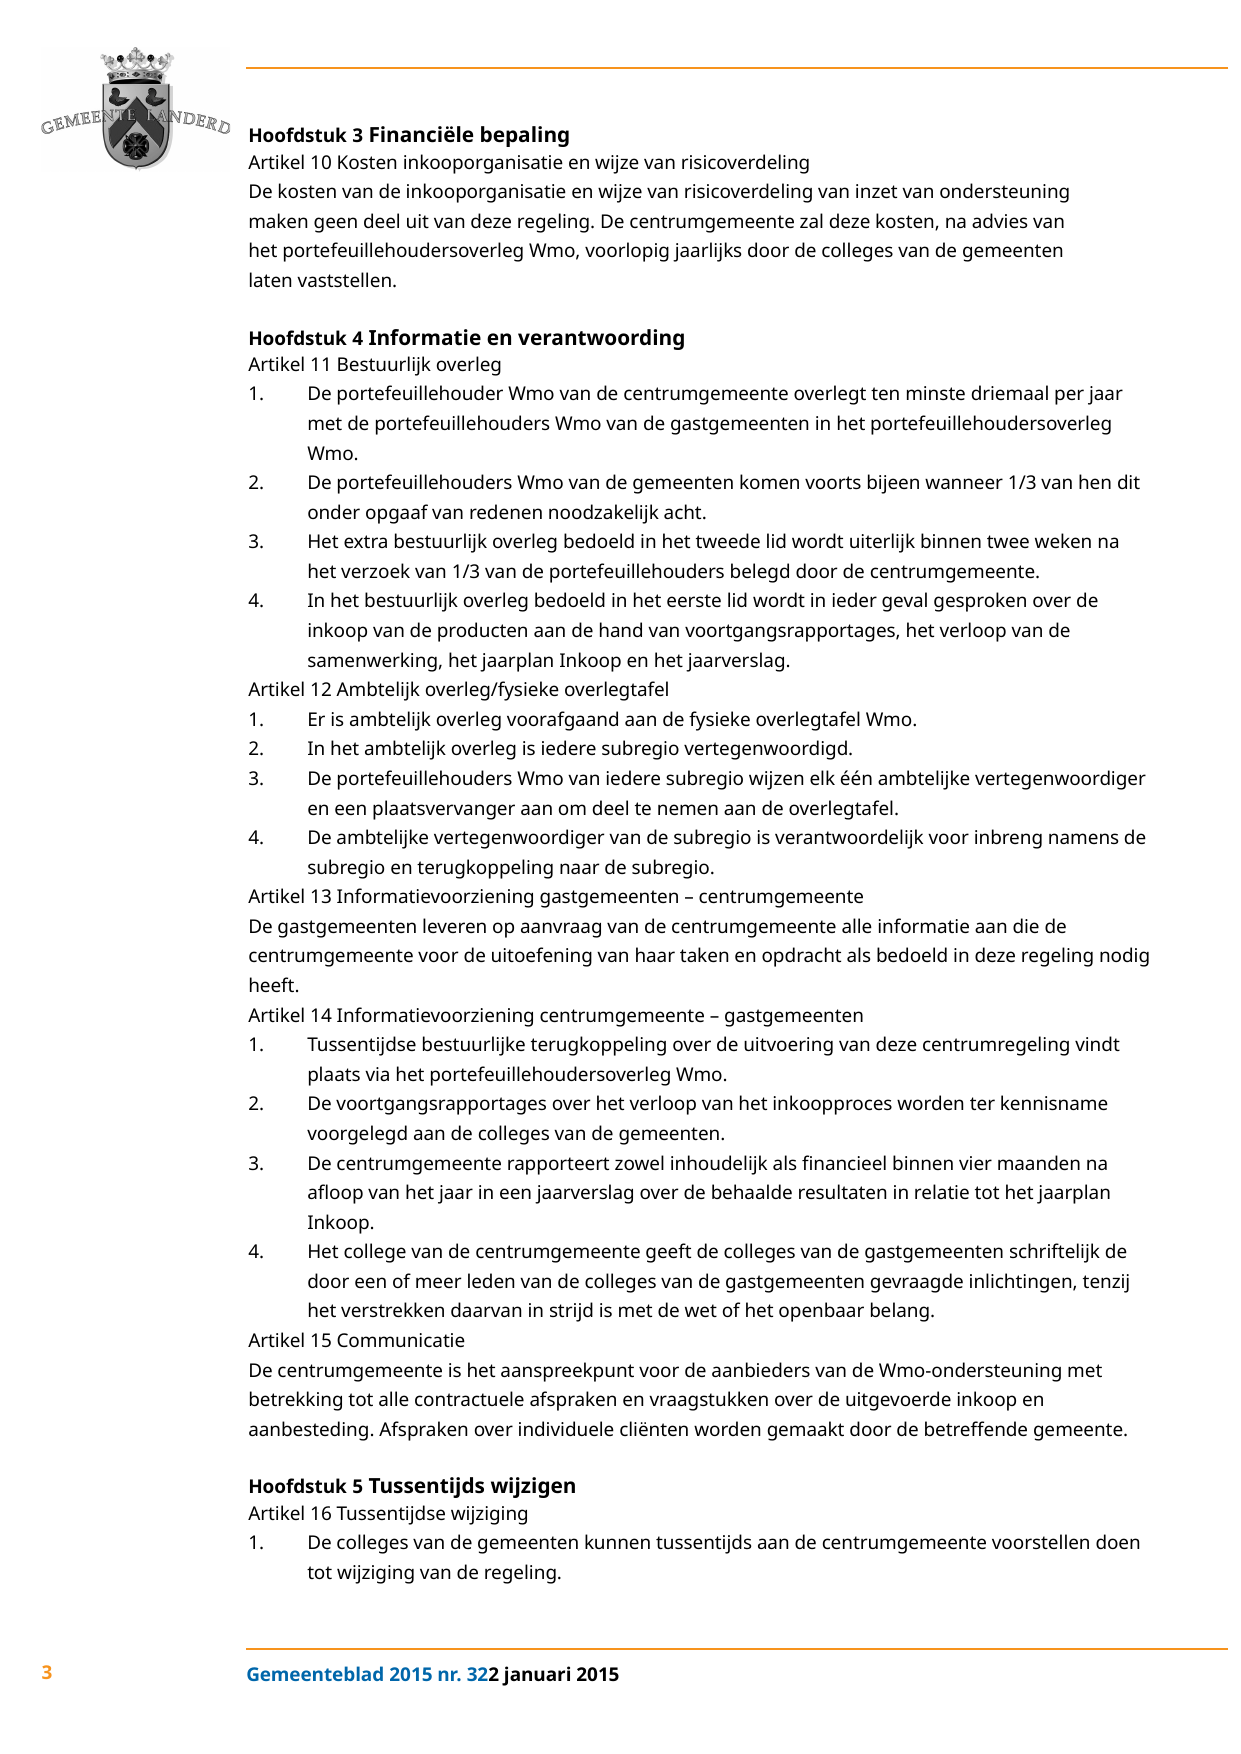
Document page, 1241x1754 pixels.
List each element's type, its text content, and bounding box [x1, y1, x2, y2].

text laten vaststellen. [248, 267, 1152, 293]
text Artikel 15 Communicatie [248, 1327, 1152, 1353]
text Artikel 10 Kosten inkooporganisatie en wijze van risicoverdeling [248, 149, 1152, 175]
list Het extra bestuurlijk overleg bedoeld in het tweede lid wordt uiterlijk binnen twee weken na het verzoek van 1/3 van de portefeuillehouders belegd door de centrumgemeente. [248, 528, 1152, 584]
list De portefeuillehouders Wmo van iedere subregio wijzen elk één ambtelijke vertegenwoordiger en een plaatsvervanger aan om deel te nemen aan de overlegtafel. [248, 765, 1152, 821]
text maken geen deel uit van deze regeling. De centrumgemeente zal deze kosten, na advies van [248, 208, 1152, 234]
list In het bestuurlijk overleg bedoeld in het eerste lid wordt in ieder geval gesproken over de inkoop van de producten aan de hand van voortgangsrapportages, het verloop van de samenwerking, het jaarplan Inkoop en het jaarverslag. [248, 588, 1152, 673]
list In het ambtelijk overleg is iedere subregio vertegenwoordigd. [248, 736, 1152, 761]
text Artikel 12 Ambtelijk overleg/fysieke overlegtafel [248, 676, 1152, 702]
list De colleges van de gemeenten kunnen tussentijds aan de centrumgemeente voorstellen doen tot wijziging van de regeling. [248, 1529, 1152, 1585]
list De portefeuillehouders Wmo van de gemeenten komen voorts bijeen wanneer 1/3 van hen dit onder opgaaf van redenen noodzakelijk acht. [248, 469, 1152, 525]
list Het college van de centrumgemeente geeft de colleges van de gastgemeenten schriftelijk de door een of meer leden van de colleges van de gastgemeenten gevraagde inlichtingen, tenzij het verstrekken daarvan in strijd is met de wet of het openbaar belang. [248, 1238, 1152, 1323]
text De centrumgemeente is het aanspreekpunt voor de aanbieders van de Wmo-ondersteuning met betrekking tot alle contractuele afspraken en vraagstukken over de uitgevoerde inkoop en aanbesteding. Afspraken over individuele cliënten worden gemaakt door de betreffende gemeente. [248, 1357, 1152, 1442]
list De voortgangsrapportages over het verloop van het inkoopproces worden ter kennisname voorgelegd aan de colleges van de gemeenten. [248, 1091, 1152, 1146]
text Artikel 13 Informatievoorziening gastgemeenten – centrumgemeente [248, 883, 1152, 909]
picture [41, 47, 231, 172]
text Artikel 11 Bestuurlijk overleg [248, 351, 1152, 377]
text Hoofdstuk 5 Tussentijds wijzigen [248, 1471, 1152, 1500]
text Hoofdstuk 4 Informatie en verantwoording [248, 323, 1152, 351]
list De ambtelijke vertegenwoordiger van de subregio is verantwoordelijk voor inbreng namens de subregio en terugkoppeling naar de subregio. [248, 824, 1152, 880]
text Artikel 16 Tussentijdse wijziging [248, 1500, 1152, 1526]
list De portefeuillehouder Wmo van de centrumgemeente overlegt ten minste driemaal per jaar met de portefeuillehouders Wmo van de gastgemeenten in het portefeuillehoudersoverleg Wmo. [248, 381, 1152, 466]
list Tussentijdse bestuurlijke terugkoppeling over de uitvoering van deze centrumregeling vindt plaats via het portefeuillehoudersoverleg Wmo. [248, 1031, 1152, 1087]
text Hoofdstuk 3 Financiële bepaling [248, 121, 1152, 149]
text De kosten van de inkooporganisatie en wijze van risicoverdeling van inzet van ondersteuning [248, 178, 1152, 204]
text De gastgemeenten leveren op aanvraag van de centrumgemeente alle informatie aan die de centrumgemeente voor de uitoefening van haar taken en opdracht als bedoeld in deze regeling nodig heeft. [248, 913, 1152, 998]
text Artikel 14 Informatievoorziening centrumgemeente – gastgemeenten [248, 1002, 1152, 1028]
list Er is ambtelijk overleg voorafgaand aan de fysieke overlegtafel Wmo. [248, 706, 1152, 732]
text het portefeuillehoudersoverleg Wmo, voorlopig jaarlijks door de colleges van de gemeenten [248, 238, 1152, 263]
list De centrumgemeente rapporteert zowel inhoudelijk als financieel binnen vier maanden na afloop van het jaar in een jaarverslag over de behaalde resultaten in relatie tot het jaarplan Inkoop. [248, 1150, 1152, 1235]
